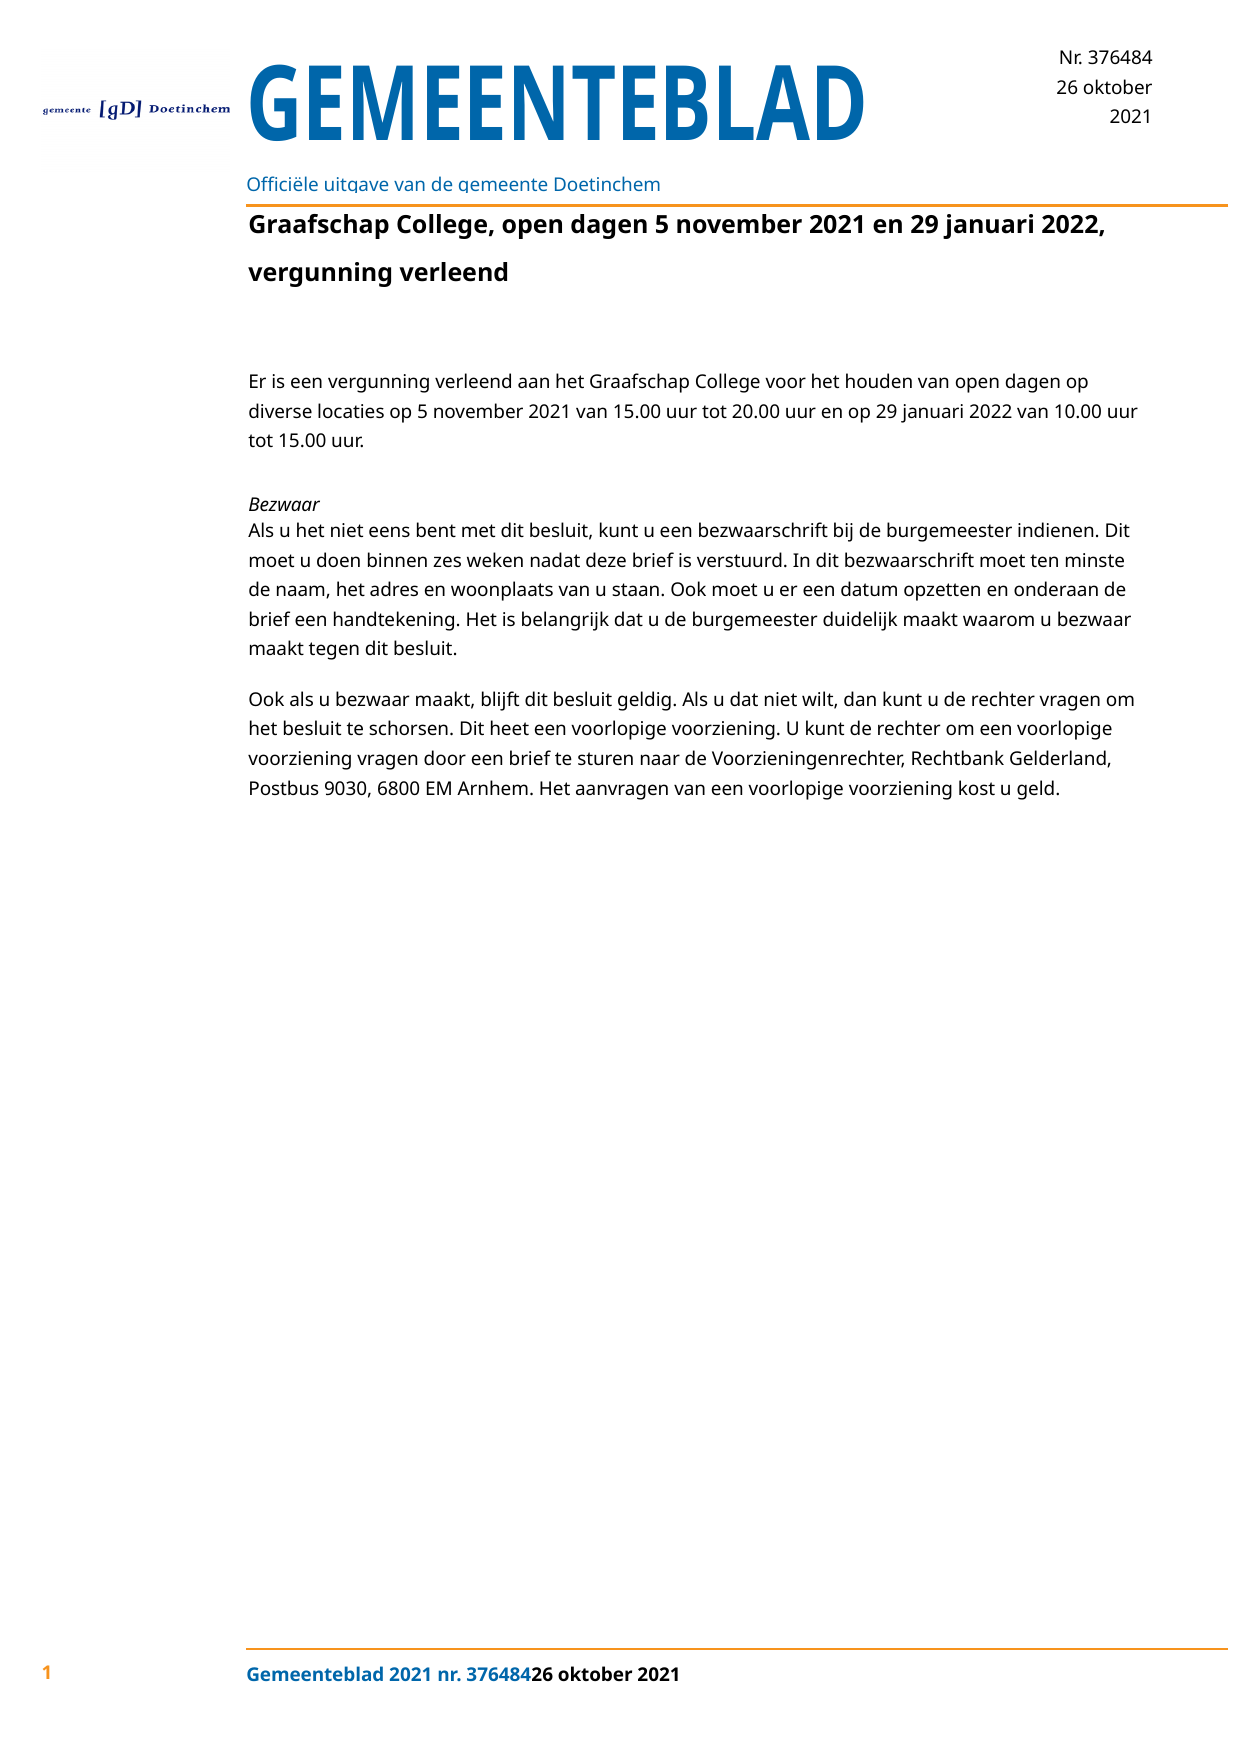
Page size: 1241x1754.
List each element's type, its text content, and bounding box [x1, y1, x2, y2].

text Graafschap College, open dagen 5 november 2021 en 29 januari 2022, vergunning verleend [248, 207, 1152, 288]
text Er is een vergunning verleend aan het Graafschap College voor het houden van open dagen op diverse locaties op 5 november 2021 van 15.00 uur tot 20.00 uur en op 29 januari 2022 van 10.00 uur tot 15.00 uur. [248, 368, 1152, 453]
text Ook als u bezwaar maakt, blijft dit besluit geldig. Als u dat niet wilt, dan kunt u de rechter vragen om het besluit te schorsen. Dit heet een voorlopige voorziening. U kunt de rechter om een voorlopige voorziening vragen door een brief te sturen naar de Voorzieningenrechter, Rechtbank Gelderland, Postbus 9030, 6800 EM Arnhem. Het aanvragen van een voorlopige voorziening kost u geld. [248, 686, 1152, 800]
text Als u het niet eens bent met dit besluit, kunt u een bezwaarschrift bij de burgemeester indienen. Dit moet u doen binnen zes weken nadat deze brief is verstuurd. In dit bezwaarschrift moet ten minste de naam, het adres en woonplaats van u staan. Ook moet u er een datum opzetten en onderaan de brief een handtekening. Het is belangrijk dat u de burgemeester duidelijk maakt waarom u bezwaar maakt tegen dit besluit. [248, 517, 1152, 661]
text Bezwaar [248, 491, 1152, 517]
picture [41, 47, 231, 172]
